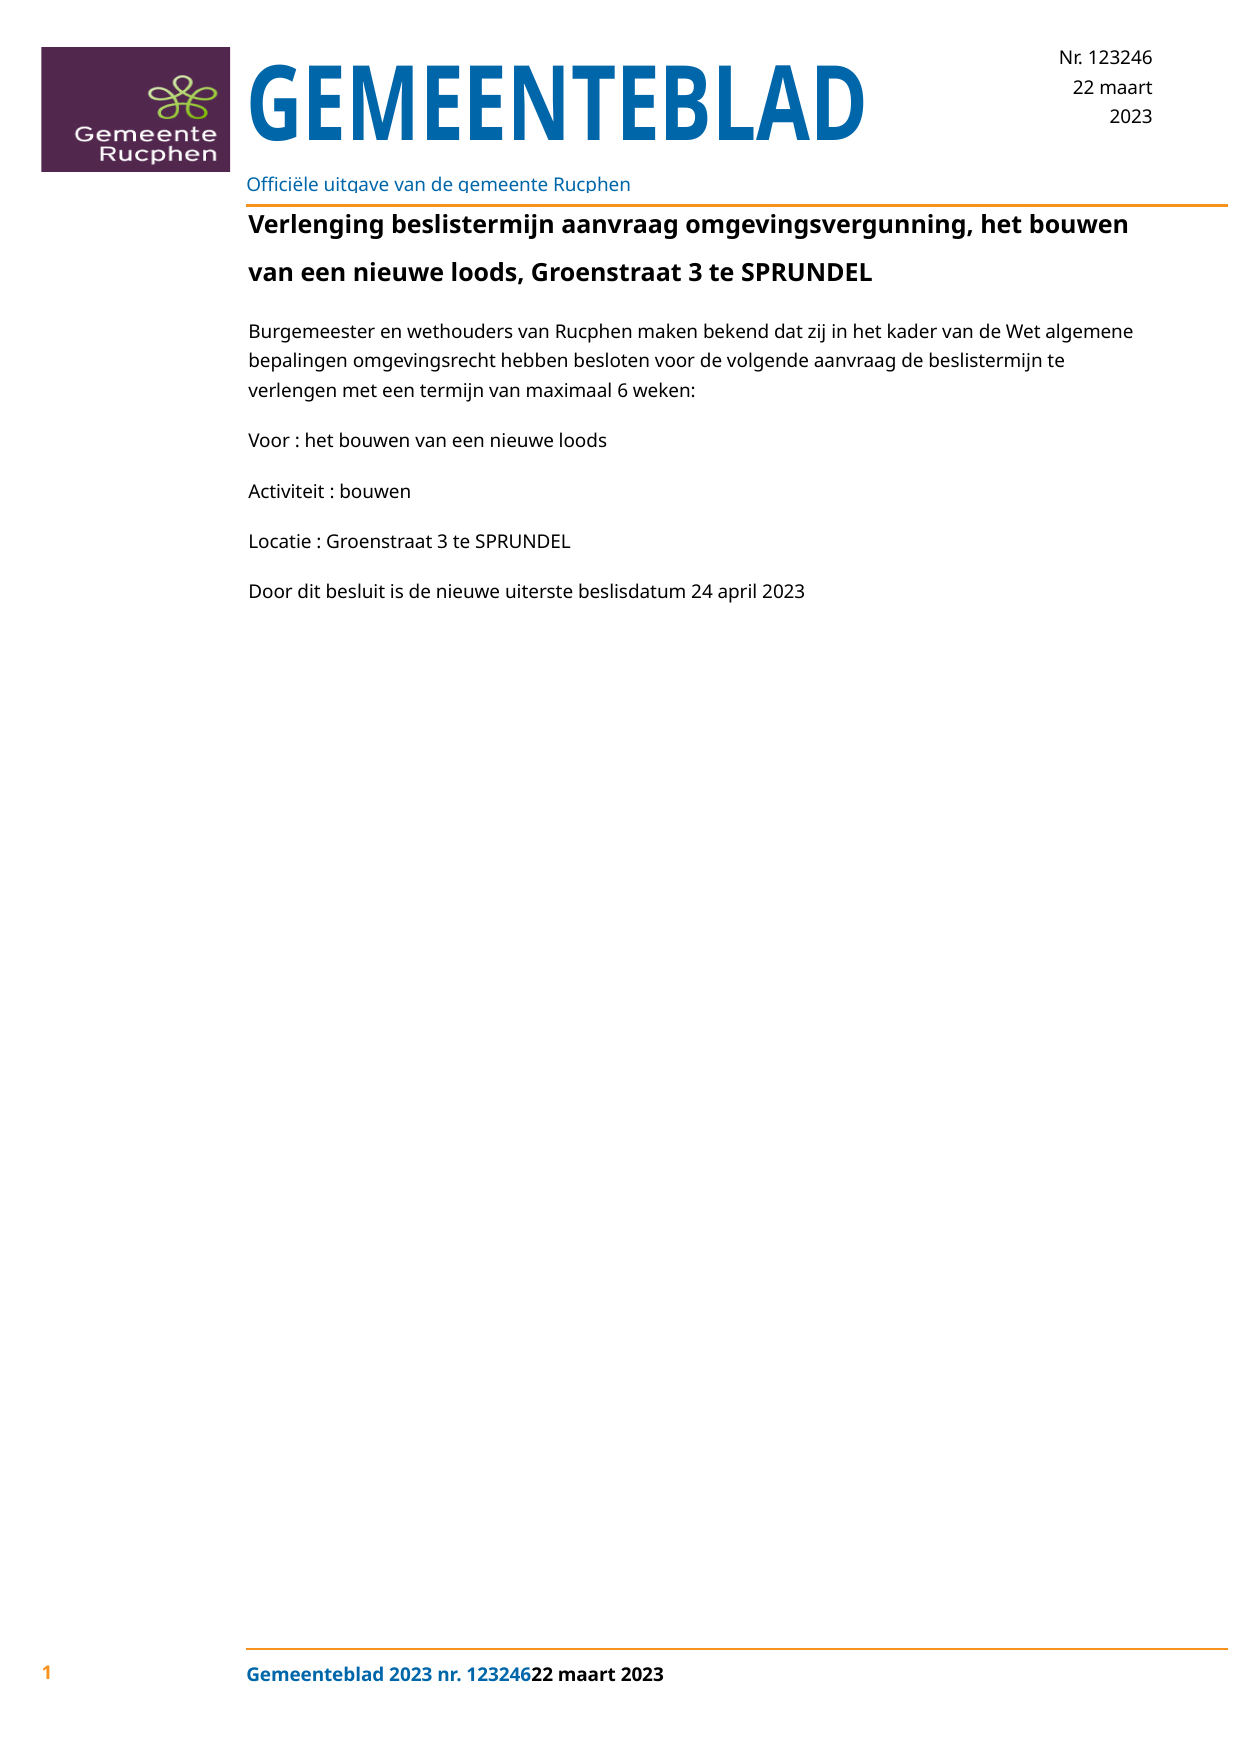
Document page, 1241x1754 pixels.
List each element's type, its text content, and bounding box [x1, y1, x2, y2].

text Burgemeester en wethouders van Rucphen maken bekend dat zij in het kader van de Wet algemene bepalingen omgevingsrecht hebben besloten voor de volgende aanvraag de beslistermijn te verlengen met een termijn van maximaal 6 weken: [248, 318, 1152, 403]
picture [41, 47, 231, 172]
text Verlenging beslistermijn aanvraag omgevingsvergunning, het bouwen van een nieuwe loods, Groenstraat 3 te SPRUNDEL [248, 207, 1152, 288]
text Activiteit : bouwen [248, 478, 1152, 504]
text Voor : het bouwen van een nieuwe loods [248, 427, 1152, 453]
text Door dit besluit is de nieuwe uiterste beslisdatum 24 april 2023 [248, 579, 1152, 604]
text Locatie : Groenstraat 3 te SPRUNDEL [248, 528, 1152, 554]
